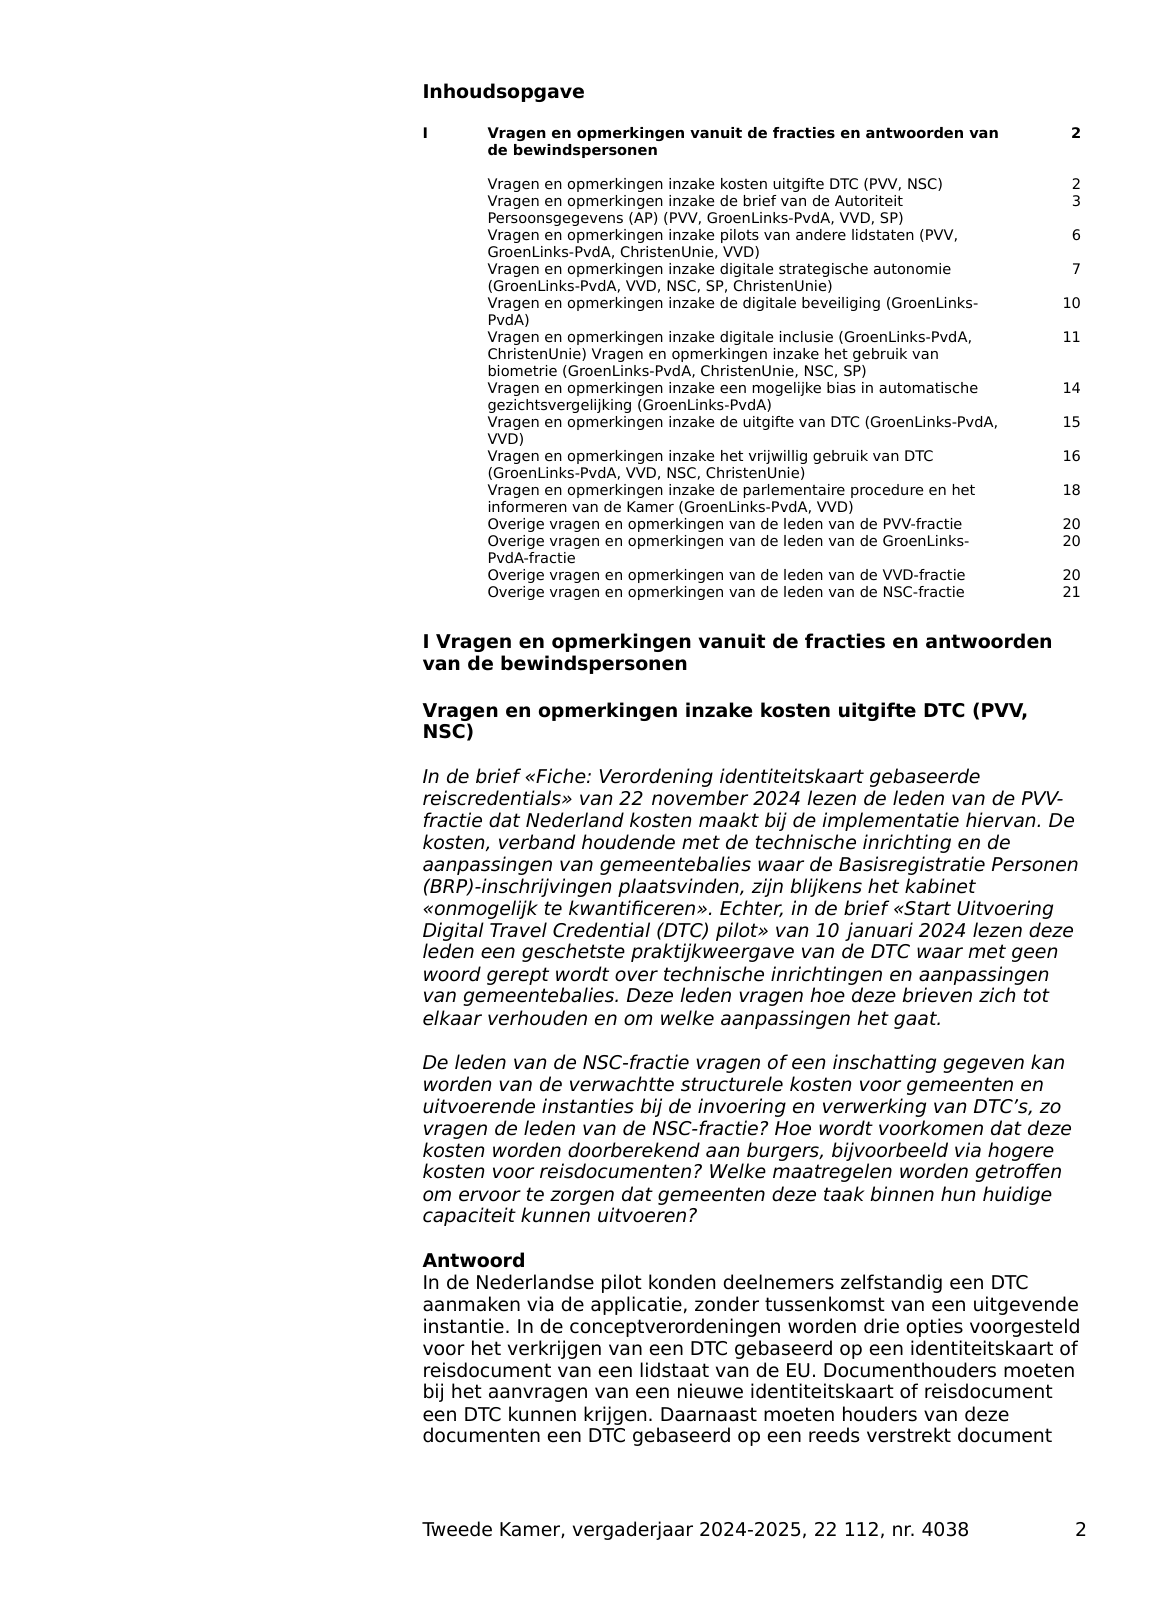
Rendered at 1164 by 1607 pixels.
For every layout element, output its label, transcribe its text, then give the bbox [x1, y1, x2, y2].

table_cell Overige vragen en opmerkingen van de leden van de VVD-fractie [481, 567, 1013, 583]
text Antwoord [422, 1249, 1087, 1272]
table_cell [422, 567, 481, 583]
table_cell 20 [1013, 516, 1087, 533]
subtitle I Vragen en opmerkingen vanuit de fracties en antwoorden van de bewindspersonen [422, 631, 1087, 674]
table_cell 10 [1013, 295, 1087, 329]
table_cell Vragen en opmerkingen inzake kosten uitgifte DTC (PVV, NSC) [481, 176, 1013, 193]
table_cell Vragen en opmerkingen inzake een mogelijke bias in automatische gezichtsvergelijking (GroenLinks-PvdA) [481, 380, 1013, 414]
table_cell Vragen en opmerkingen inzake de uitgifte van DTC (GroenLinks-PvdA, VVD) [481, 414, 1013, 448]
table_cell [422, 329, 481, 380]
table_cell 2 [1013, 176, 1087, 193]
table_cell 16 [1013, 448, 1087, 482]
table_cell [422, 516, 481, 533]
table_cell [422, 414, 481, 448]
table_cell [422, 584, 481, 601]
table_cell [422, 261, 481, 295]
table_cell 11 [1013, 329, 1087, 380]
table_header 2 [1013, 125, 1087, 159]
table_cell Vragen en opmerkingen inzake pilots van andere lidstaten (PVV, GroenLinks-PvdA, ChristenUnie, VVD) [481, 227, 1013, 261]
subtitle Vragen en opmerkingen inzake kosten uitgifte DTC (PVV, NSC) [422, 699, 1087, 743]
table_cell [422, 176, 481, 193]
table_cell [422, 193, 481, 227]
table_header I [422, 125, 481, 159]
table_cell Vragen en opmerkingen inzake het vrijwillig gebruik van DTC (GroenLinks-PvdA, VVD, NSC, ChristenUnie) [481, 448, 1013, 482]
table_cell [422, 227, 481, 261]
table_cell [422, 448, 481, 482]
table_cell [422, 295, 481, 329]
table_cell Vragen en opmerkingen inzake de parlementaire procedure en het informeren van de Kamer (GroenLinks-PvdA, VVD) [481, 482, 1013, 516]
table_cell [422, 533, 481, 567]
table_cell Overige vragen en opmerkingen van de leden van de NSC-fractie [481, 584, 1013, 601]
subtitle Inhoudsopgave [422, 81, 1087, 103]
table_cell Vragen en opmerkingen inzake de digitale beveiliging (GroenLinks-PvdA) [481, 295, 1013, 329]
table_cell [422, 482, 481, 516]
table_header Vragen en opmerkingen vanuit de fracties en antwoorden van de bewindspersonen [481, 125, 1013, 159]
table_cell [422, 159, 481, 176]
table_cell 3 [1013, 193, 1087, 227]
table_cell 21 [1013, 584, 1087, 601]
table_cell Overige vragen en opmerkingen van de leden van de GroenLinks-PvdA-fractie [481, 533, 1013, 567]
table_cell [481, 159, 1013, 176]
table_cell 14 [1013, 380, 1087, 414]
text In de Nederlandse pilot konden deelnemers zelfstandig een DTC aanmaken via de applicatie, zonder tussenkomst van een uitgevende instantie. In de conceptverordeningen worden drie opties voorgesteld voor het verkrijgen van een DTC gebaseerd op een identiteitskaart of reisdocument van een lidstaat van de EU. Documenthouders moeten bij het aanvragen van een nieuwe identiteitskaart of reisdocument een DTC kunnen krijgen. Daarnaast moeten houders van deze documenten een DTC gebaseerd op een reeds verstrekt document [422, 1272, 1087, 1447]
table_cell 20 [1013, 533, 1087, 567]
text De leden van de NSC-fractie vragen of een inschatting gegeven kan worden van de verwachtte structurele kosten voor gemeenten en uitvoerende instanties bij de invoering en verwerking van DTC’s, zo vragen de leden van de NSC-fractie? Hoe wordt voorkomen dat deze kosten worden doorberekend aan burgers, bijvoorbeeld via hogere kosten voor reisdocumenten? Welke maatregelen worden getroffen om ervoor te zorgen dat gemeenten deze taak binnen hun huidige capaciteit kunnen uitvoeren? [422, 1052, 1087, 1227]
table_cell 6 [1013, 227, 1087, 261]
table_cell Vragen en opmerkingen inzake digitale inclusie (GroenLinks-PvdA, ChristenUnie) Vragen en opmerkingen inzake het gebruik van biometrie (GroenLinks-PvdA, ChristenUnie, NSC, SP) [481, 329, 1013, 380]
table_cell 20 [1013, 567, 1087, 583]
text In de brief «Fiche: Verordening identiteitskaart gebaseerde reiscredentials» van 22 november 2024 lezen de leden van de PVV-fractie dat Nederland kosten maakt bij de implementatie hiervan. De kosten, verband houdende met de technische inrichting en de aanpassingen van gemeentebalies waar de Basisregistratie Personen (BRP)-inschrijvingen plaatsvinden, zijn blijkens het kabinet «onmogelijk te kwantificeren». Echter, in de brief «Start Uitvoering Digital Travel Credential (DTC) pilot» van 10 januari 2024 lezen deze leden een geschetste praktijkweergave van de DTC waar met geen woord gerept wordt over technische inrichtingen en aanpassingen van gemeentebalies. Deze leden vragen hoe deze brieven zich tot elkaar verhouden en om welke aanpassingen het gaat. [422, 766, 1087, 1029]
table_cell [1013, 159, 1087, 176]
table_cell [422, 380, 481, 414]
table_cell 15 [1013, 414, 1087, 448]
table_cell 7 [1013, 261, 1087, 295]
table_cell Vragen en opmerkingen inzake digitale strategische autonomie (GroenLinks-PvdA, VVD, NSC, SP, ChristenUnie) [481, 261, 1013, 295]
table_cell 18 [1013, 482, 1087, 516]
table_cell Overige vragen en opmerkingen van de leden van de PVV-fractie [481, 516, 1013, 533]
table_cell Vragen en opmerkingen inzake de brief van de Autoriteit Persoonsgegevens (AP) (PVV, GroenLinks-PvdA, VVD, SP) [481, 193, 1013, 227]
